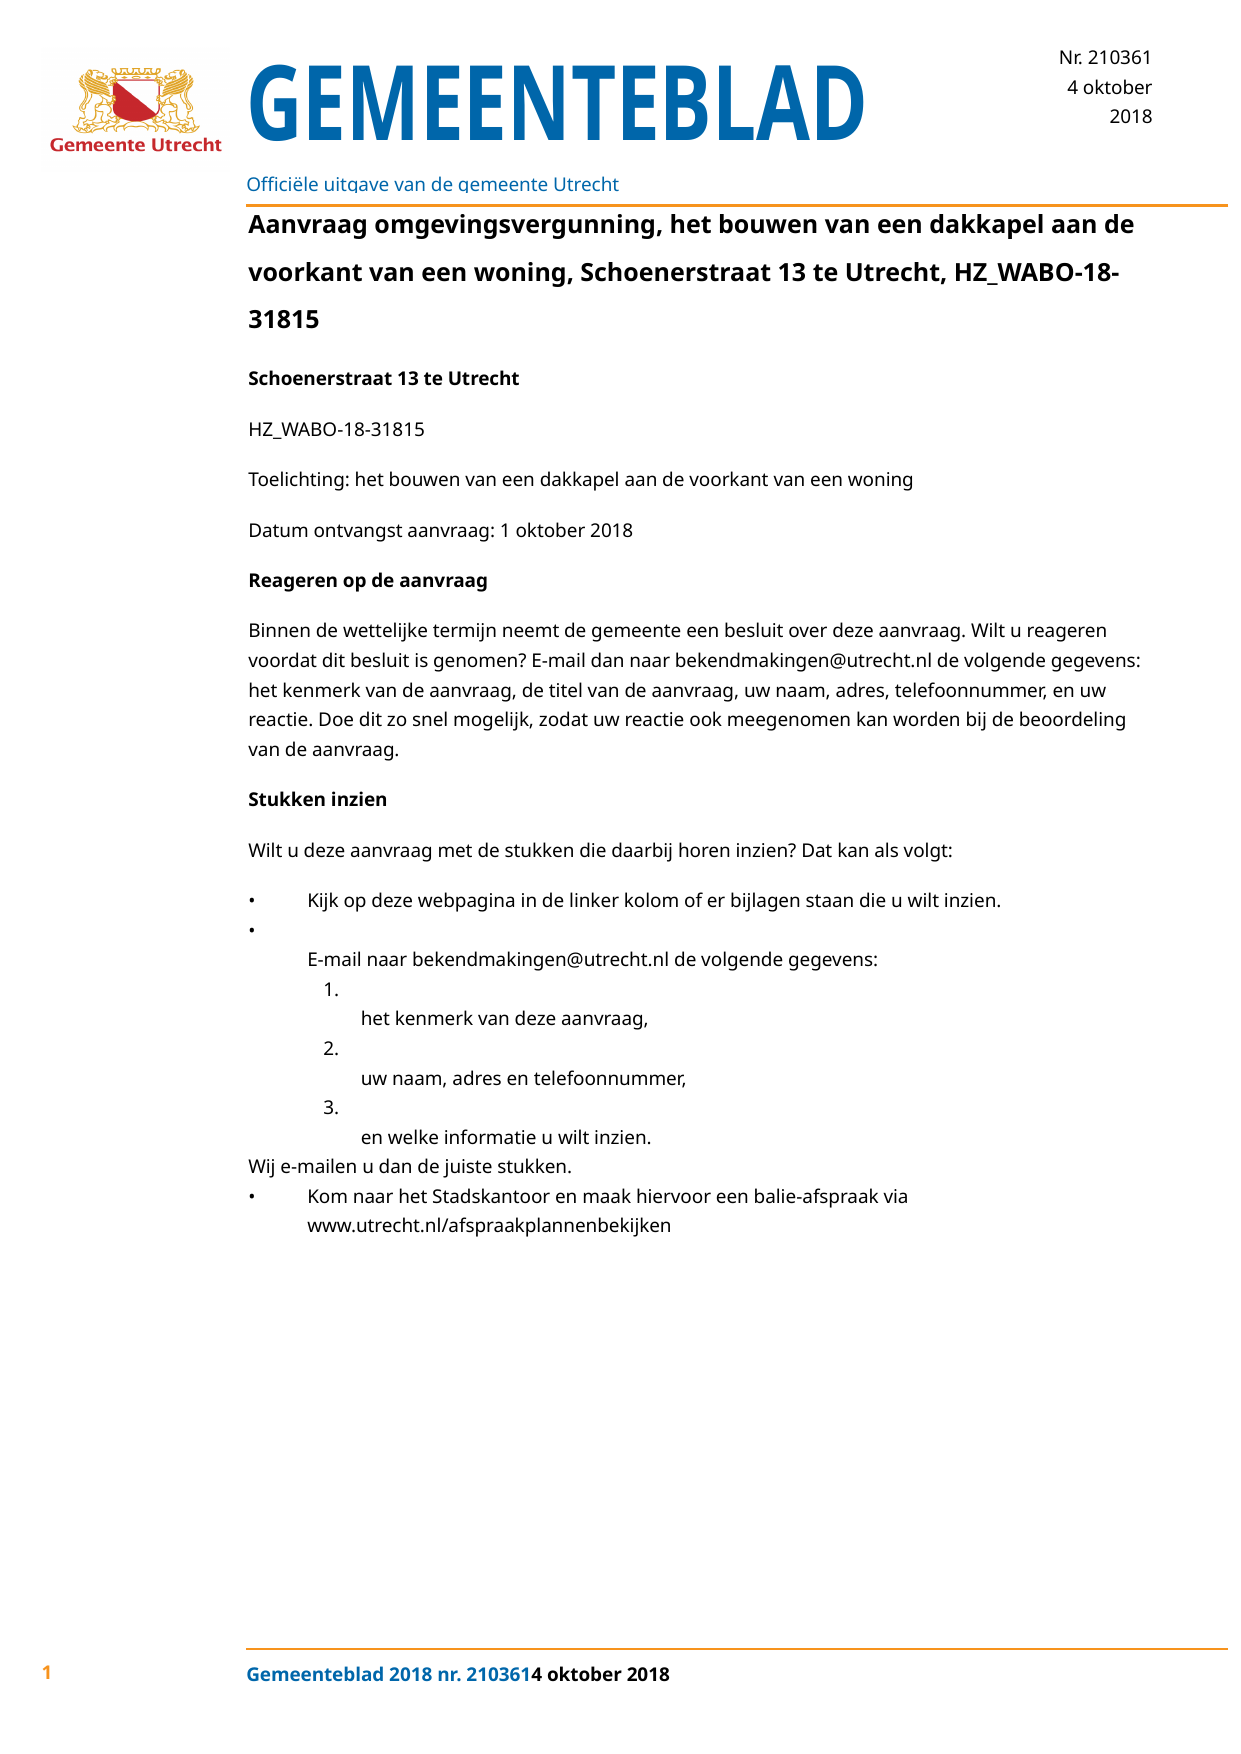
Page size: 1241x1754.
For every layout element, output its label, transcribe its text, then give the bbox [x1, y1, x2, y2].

text Datum ontvangst aanvraag: 1 oktober 2018 [248, 517, 1152, 542]
picture [41, 47, 231, 172]
text Toelichting: het bouwen van een dakkapel aan de voorkant van een woning [248, 466, 1152, 492]
text Aanvraag omgevingsvergunning, het bouwen van een dakkapel aan de voorkant van een woning, Schoenerstraat 13 te Utrecht, HZ_WABO-18-31815 [248, 207, 1152, 336]
text Wij e-mailen u dan de juiste stukken. [248, 1153, 1152, 1179]
text Binnen de wettelijke termijn neemt de gemeente een besluit over deze aanvraag. Wilt u reageren voordat dit besluit is genomen? E-mail dan naar bekendmakingen@utrecht.nl de volgende gegevens: het kenmerk van de aanvraag, de titel van de aanvraag, uw naam, adres, telefoonnummer, en uw reactie. Doe dit zo snel mogelijk, zodat uw reactie ook meegenomen kan worden bij de beoordeling van de aanvraag. [248, 618, 1152, 762]
text Schoenerstraat 13 te Utrecht [248, 366, 1152, 391]
text Stukken inzien [248, 786, 1152, 812]
list en welke informatie u wilt inzien. [323, 1124, 1152, 1149]
list E-mail naar bekendmakingen@utrecht.nl de volgende gegevens: [248, 946, 1152, 972]
text Reageren op de aanvraag [248, 567, 1152, 593]
list Kom naar het Stadskantoor en maak hiervoor een balie-afspraak via www.utrecht.nl/afspraakplannenbekijken [248, 1183, 1152, 1238]
text Wilt u deze aanvraag met de stukken die daarbij horen inzien? Dat kan als volgt: [248, 837, 1152, 862]
list uw naam, adres en telefoonnummer, [323, 1065, 1152, 1090]
text HZ_WABO-18-31815 [248, 416, 1152, 442]
list Kijk op deze webpagina in de linker kolom of er bijlagen staan die u wilt inzien. [248, 887, 1152, 913]
list het kenmerk van deze aanvraag, [323, 1006, 1152, 1031]
